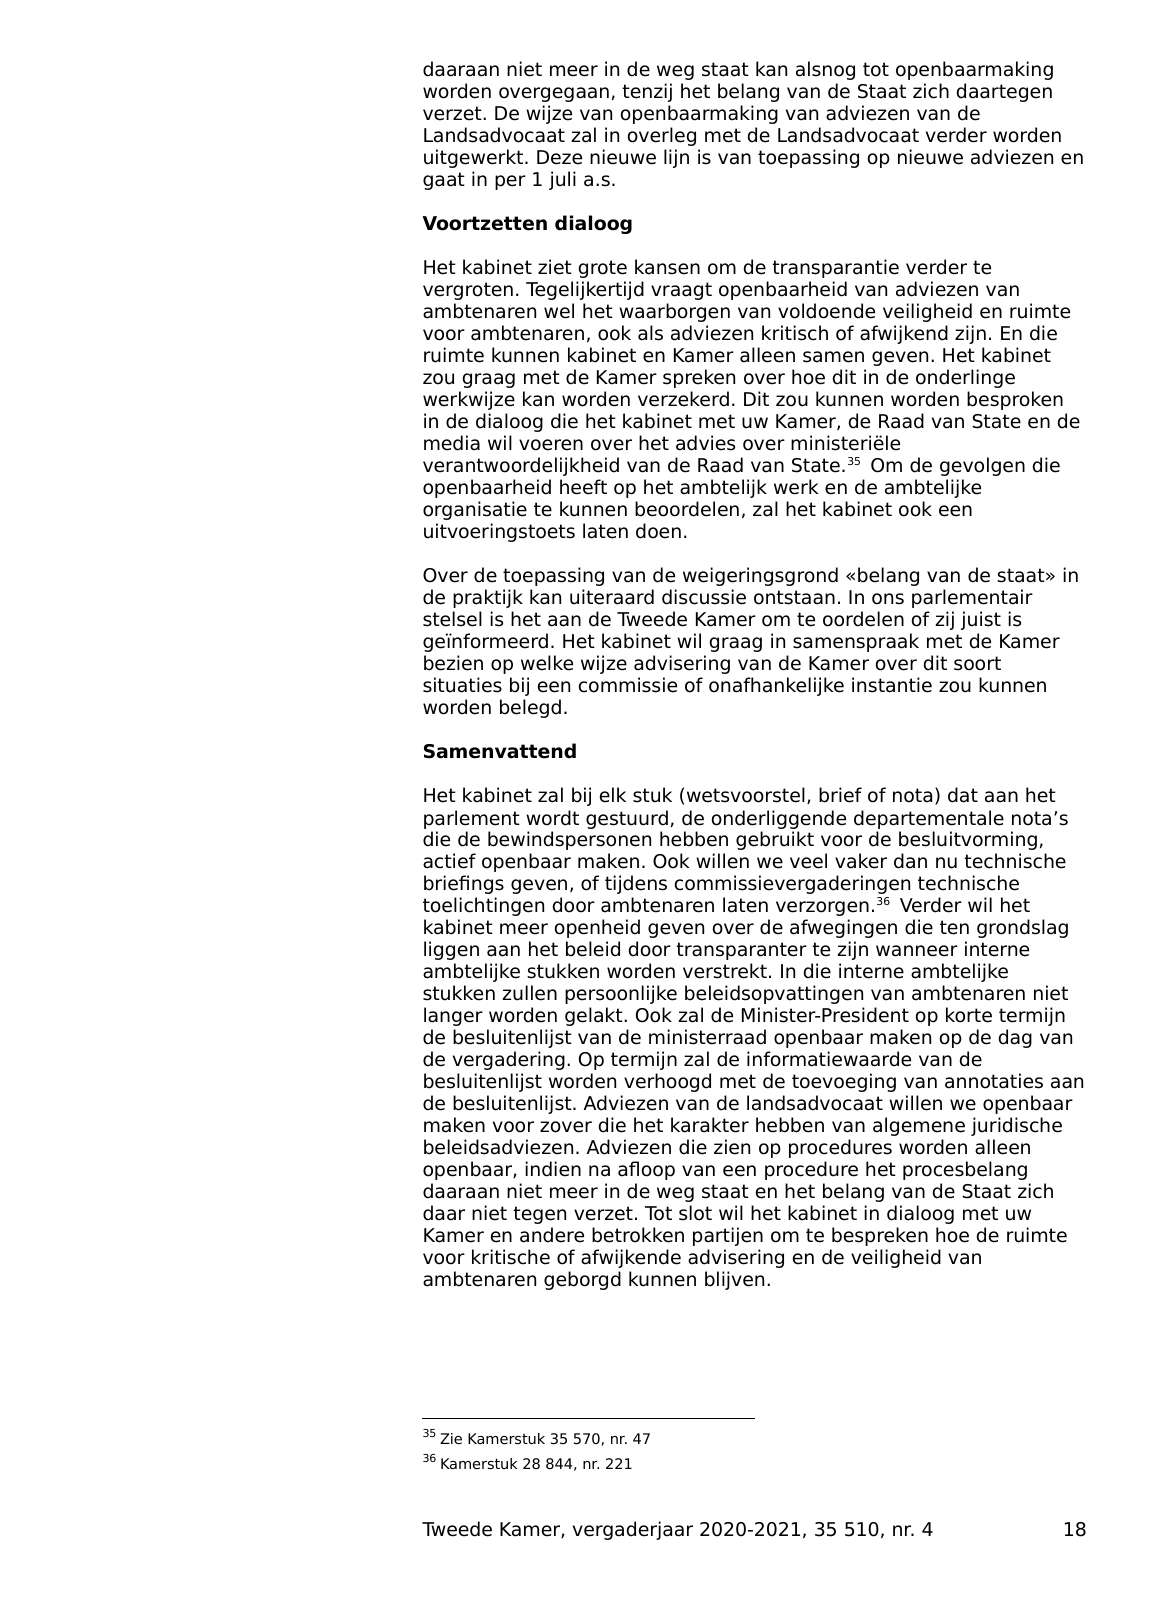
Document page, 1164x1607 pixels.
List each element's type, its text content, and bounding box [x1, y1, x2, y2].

text Over de toepassing van de weigeringsgrond «belang van de staat» in de praktijk kan uiteraard discussie ontstaan. In ons parlementair stelsel is het aan de Tweede Kamer om te oordelen of zij juist is geïnformeerd. Het kabinet wil graag in samenspraak met de Kamer bezien op welke wijze advisering van de Kamer over dit soort situaties bij een commissie of onafhankelijke instantie zou kunnen worden belegd. [422, 565, 1087, 719]
text Kamerstuk 28 844, nr. 221 [422, 1452, 1087, 1474]
text daaraan niet meer in de weg staat kan alsnog tot openbaarmaking worden overgegaan, tenzij het belang van de Staat zich daartegen verzet. De wijze van openbaarmaking van adviezen van de Landsadvocaat zal in overleg met de Landsadvocaat verder worden uitgewerkt. Deze nieuwe lijn is van toepassing op nieuwe adviezen en gaat in per 1 juli a.s. [422, 59, 1087, 191]
subtitle Voortzetten dialoog [422, 213, 1087, 235]
text Het kabinet ziet grote kansen om de transparantie verder te vergroten. Tegelijkertijd vraagt openbaarheid van adviezen van ambtenaren wel het waarborgen van voldoende veiligheid en ruimte voor ambtenaren, ook als adviezen kritisch of afwijkend zijn. En die ruimte kunnen kabinet en Kamer alleen samen geven. Het kabinet zou graag met de Kamer spreken over hoe dit in de onderlinge werkwijze kan worden verzekerd. Dit zou kunnen worden besproken in de dialoog die het kabinet met uw Kamer, de Raad van State en de media wil voeren over het advies over ministeriële verantwoordelijkheid van de Raad van State. Om de gevolgen die openbaarheid heeft op het ambtelijk werk en de ambtelijke organisatie te kunnen beoordelen, zal het kabinet ook een uitvoeringstoets laten doen. [422, 257, 1087, 543]
text Het kabinet zal bij elk stuk (wetsvoorstel, brief of nota) dat aan het parlement wordt gestuurd, de onderliggende departementale nota’s die de bewindspersonen hebben gebruikt voor de besluitvorming, actief openbaar maken. Ook willen we veel vaker dan nu technische briefings geven, of tijdens commissievergaderingen technische toelichtingen door ambtenaren laten verzorgen. Verder wil het kabinet meer openheid geven over de afwegingen die ten grondslag liggen aan het beleid door transparanter te zijn wanneer interne ambtelijke stukken worden verstrekt. In die interne ambtelijke stukken zullen persoonlijke beleidsopvattingen van ambtenaren niet langer worden gelakt. Ook zal de Minister-President op korte termijn de besluitenlijst van de ministerraad openbaar maken op de dag van de vergadering. Op termijn zal de informatiewaarde van de besluitenlijst worden verhoogd met de toevoeging van annotaties aan de besluitenlijst. Adviezen van de landsadvocaat willen we openbaar maken voor zover die het karakter hebben van algemene juridische beleidsadviezen. Adviezen die zien op procedures worden alleen openbaar, indien na afloop van een procedure het procesbelang daaraan niet meer in de weg staat en het belang van de Staat zich daar niet tegen verzet. Tot slot wil het kabinet in dialoog met uw Kamer en andere betrokken partijen om te bespreken hoe de ruimte voor kritische of afwijkende advisering en de veiligheid van ambtenaren geborgd kunnen blijven. [422, 785, 1087, 1291]
subtitle Samenvattend [422, 741, 1087, 763]
text Zie Kamerstuk 35 570, nr. 47 [422, 1427, 1087, 1449]
